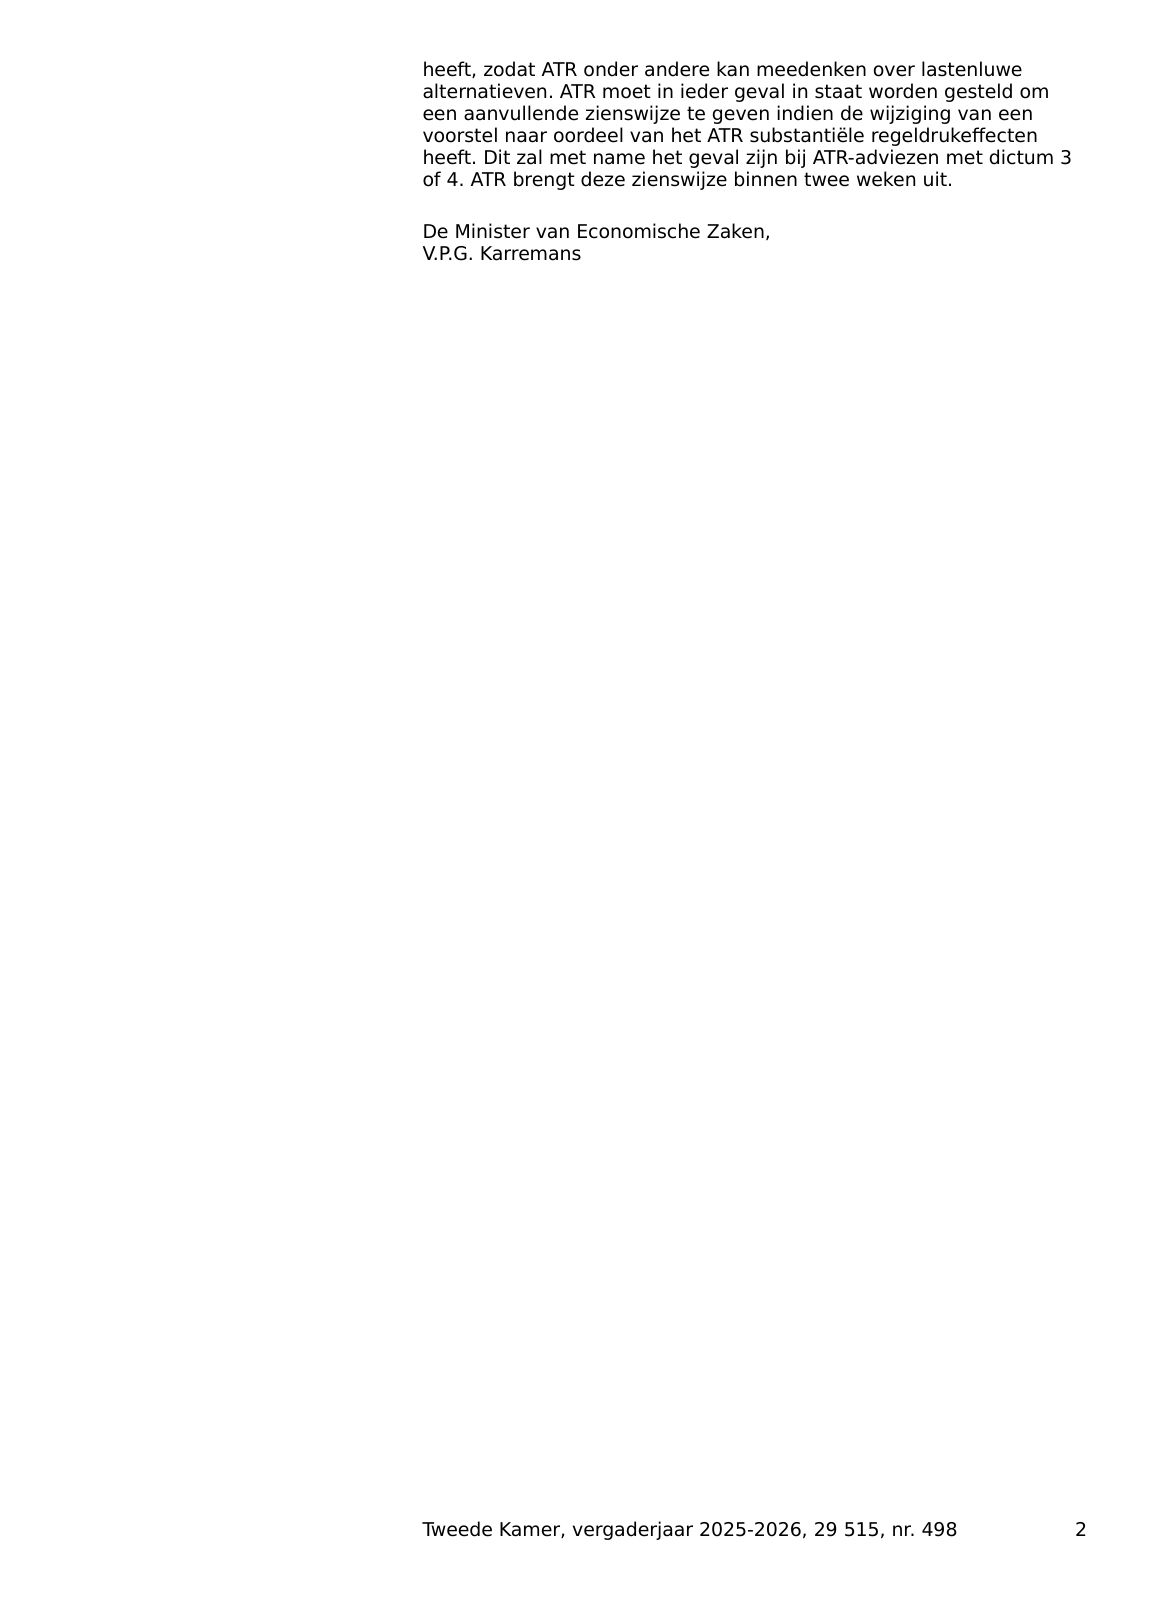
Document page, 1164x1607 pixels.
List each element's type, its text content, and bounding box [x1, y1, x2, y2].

text De Minister van Economische Zaken, V.P.G. Karremans [422, 221, 1087, 265]
text heeft, zodat ATR onder andere kan meedenken over lastenluwe alternatieven. ATR moet in ieder geval in staat worden gesteld om een aanvullende zienswijze te geven indien de wijziging van een voorstel naar oordeel van het ATR substantiële regeldrukeffecten heeft. Dit zal met name het geval zijn bij ATR-adviezen met dictum 3 of 4. ATR brengt deze zienswijze binnen twee weken uit. [422, 59, 1087, 191]
